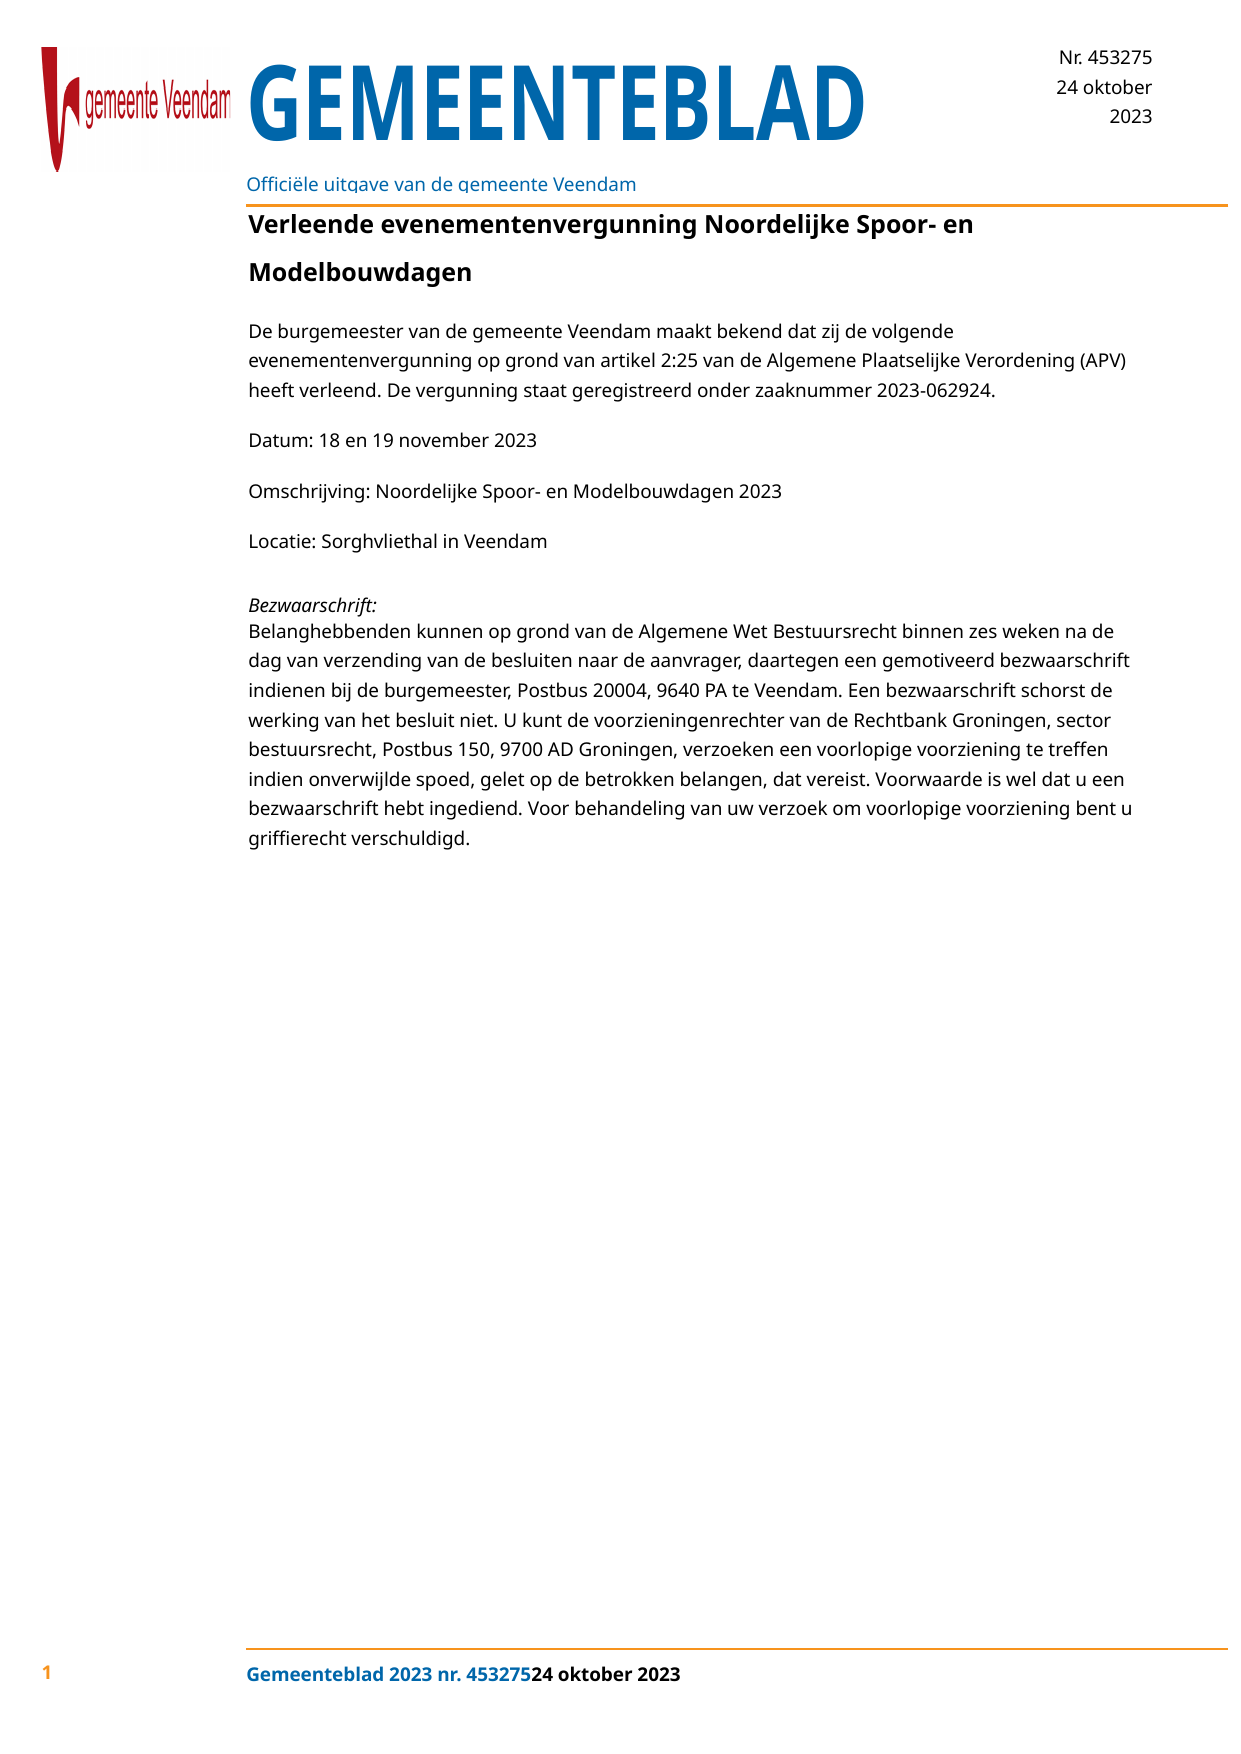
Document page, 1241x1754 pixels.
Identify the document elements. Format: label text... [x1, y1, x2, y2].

picture [41, 47, 231, 172]
text Verleende evenementenvergunning Noordelijke Spoor- en Modelbouwdagen [248, 207, 1152, 288]
text Bezwaarschrift: [248, 592, 1152, 618]
text Locatie: Sorghvliethal in Veendam [248, 528, 1152, 554]
text De burgemeester van de gemeente Veendam maakt bekend dat zij de volgende evenementenvergunning op grond van artikel 2:25 van de Algemene Plaatselijke Verordening (APV) heeft verleend. De vergunning staat geregistreerd onder zaaknummer 2023-062924. [248, 318, 1152, 403]
text Datum: 18 en 19 november 2023 [248, 427, 1152, 453]
text Belanghebbenden kunnen op grond van de Algemene Wet Bestuursrecht binnen zes weken na de dag van verzending van de besluiten naar de aanvrager, daartegen een gemotiveerd bezwaarschrift indienen bij de burgemeester, Postbus 20004, 9640 PA te Veendam. Een bezwaarschrift schorst de werking van het besluit niet. U kunt de voorzieningenrechter van de Rechtbank Groningen, sector bestuursrecht, Postbus 150, 9700 AD Groningen, verzoeken een voorlopige voorziening te treffen indien onverwijlde spoed, gelet op de betrokken belangen, dat vereist. Voorwaarde is wel dat u een bezwaarschrift hebt ingediend. Voor behandeling van uw verzoek om voorlopige voorziening bent u griffierecht verschuldigd. [248, 618, 1152, 851]
text Omschrijving: Noordelijke Spoor- en Modelbouwdagen 2023 [248, 478, 1152, 504]
